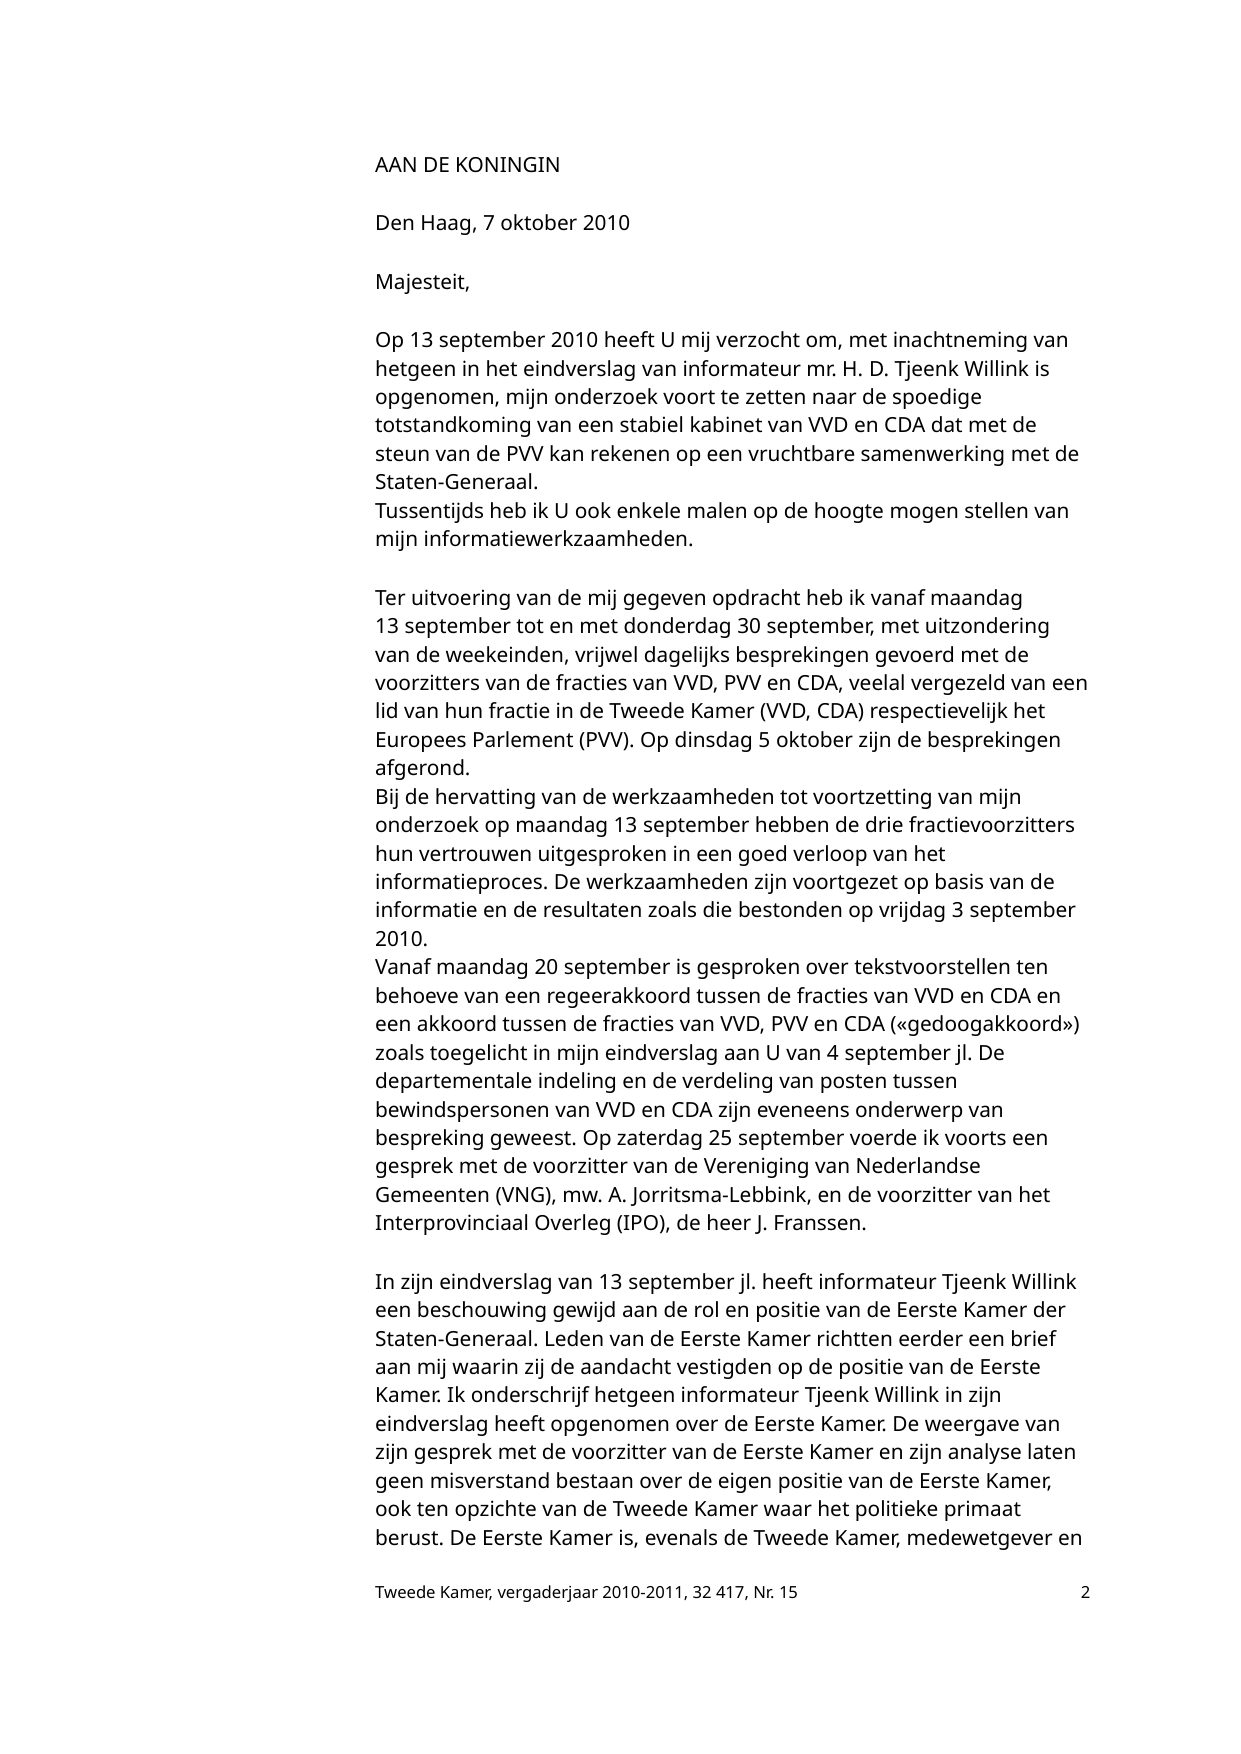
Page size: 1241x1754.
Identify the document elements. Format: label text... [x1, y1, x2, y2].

text Den Haag, 7 oktober 2010 [375, 208, 1090, 237]
text AAN DE KONINGIN [375, 150, 1090, 178]
text In zijn eindverslag van 13 september jl. heeft informateur Tjeenk Willink een beschouwing gewijd aan de rol en positie van de Eerste Kamer der Staten-Generaal. Leden van de Eerste Kamer richtten eerder een brief aan mij waarin zij de aandacht vestigden op de positie van de Eerste Kamer. Ik onderschrijf hetgeen informateur Tjeenk Willink in zijn eindverslag heeft opgenomen over de Eerste Kamer. De weergave van zijn gesprek met de voorzitter van de Eerste Kamer en zijn analyse laten geen misverstand bestaan over de eigen positie van de Eerste Kamer, ook ten opzichte van de Tweede Kamer waar het politieke primaat berust. De Eerste Kamer is, evenals de Tweede Kamer, medewetgever en [375, 1267, 1090, 1551]
text Bij de hervatting van de werkzaamheden tot voortzetting van mijn onderzoek op maandag 13 september hebben de drie fractievoorzitters hun vertrouwen uitgesproken in een goed verloop van het informatieproces. De werkzaamheden zijn voortgezet op basis van de informatie en de resultaten zoals die bestonden op vrijdag 3 september 2010. [375, 782, 1090, 952]
text Tussentijds heb ik U ook enkele malen op de hoogte mogen stellen van mijn informatiewerkzaamheden. [375, 496, 1090, 553]
text Majesteit, [375, 267, 1090, 295]
text Ter uitvoering van de mij gegeven opdracht heb ik vanaf maandag 13 september tot en met donderdag 30 september, met uitzondering van de weekeinden, vrijwel dagelijks besprekingen gevoerd met de voorzitters van de fracties van VVD, PVV en CDA, veelal vergezeld van een lid van hun fractie in de Tweede Kamer (VVD, CDA) respectievelijk het Europees Parlement (PVV). Op dinsdag 5 oktober zijn de besprekingen afgerond. [375, 583, 1090, 782]
text Op 13 september 2010 heeft U mij verzocht om, met inachtneming van hetgeen in het eindverslag van informateur mr. H. D. Tjeenk Willink is opgenomen, mijn onderzoek voort te zetten naar de spoedige totstandkoming van een stabiel kabinet van VVD en CDA dat met de steun van de PVV kan rekenen op een vruchtbare samenwerking met de Staten-Generaal. [375, 325, 1090, 496]
text Vanaf maandag 20 september is gesproken over tekstvoorstellen ten behoeve van een regeerakkoord tussen de fracties van VVD en CDA en een akkoord tussen de fracties van VVD, PVV en CDA («gedoogakkoord») zoals toegelicht in mijn eindverslag aan U van 4 september jl. De departementale indeling en de verdeling van posten tussen bewindspersonen van VVD en CDA zijn eveneens onderwerp van bespreking geweest. Op zaterdag 25 september voerde ik voorts een gesprek met de voorzitter van de Vereniging van Nederlandse Gemeenten (VNG), mw. A. Jorritsma-Lebbink, en de voorzitter van het Interprovinciaal Overleg (IPO), de heer J. Franssen. [375, 952, 1090, 1237]
